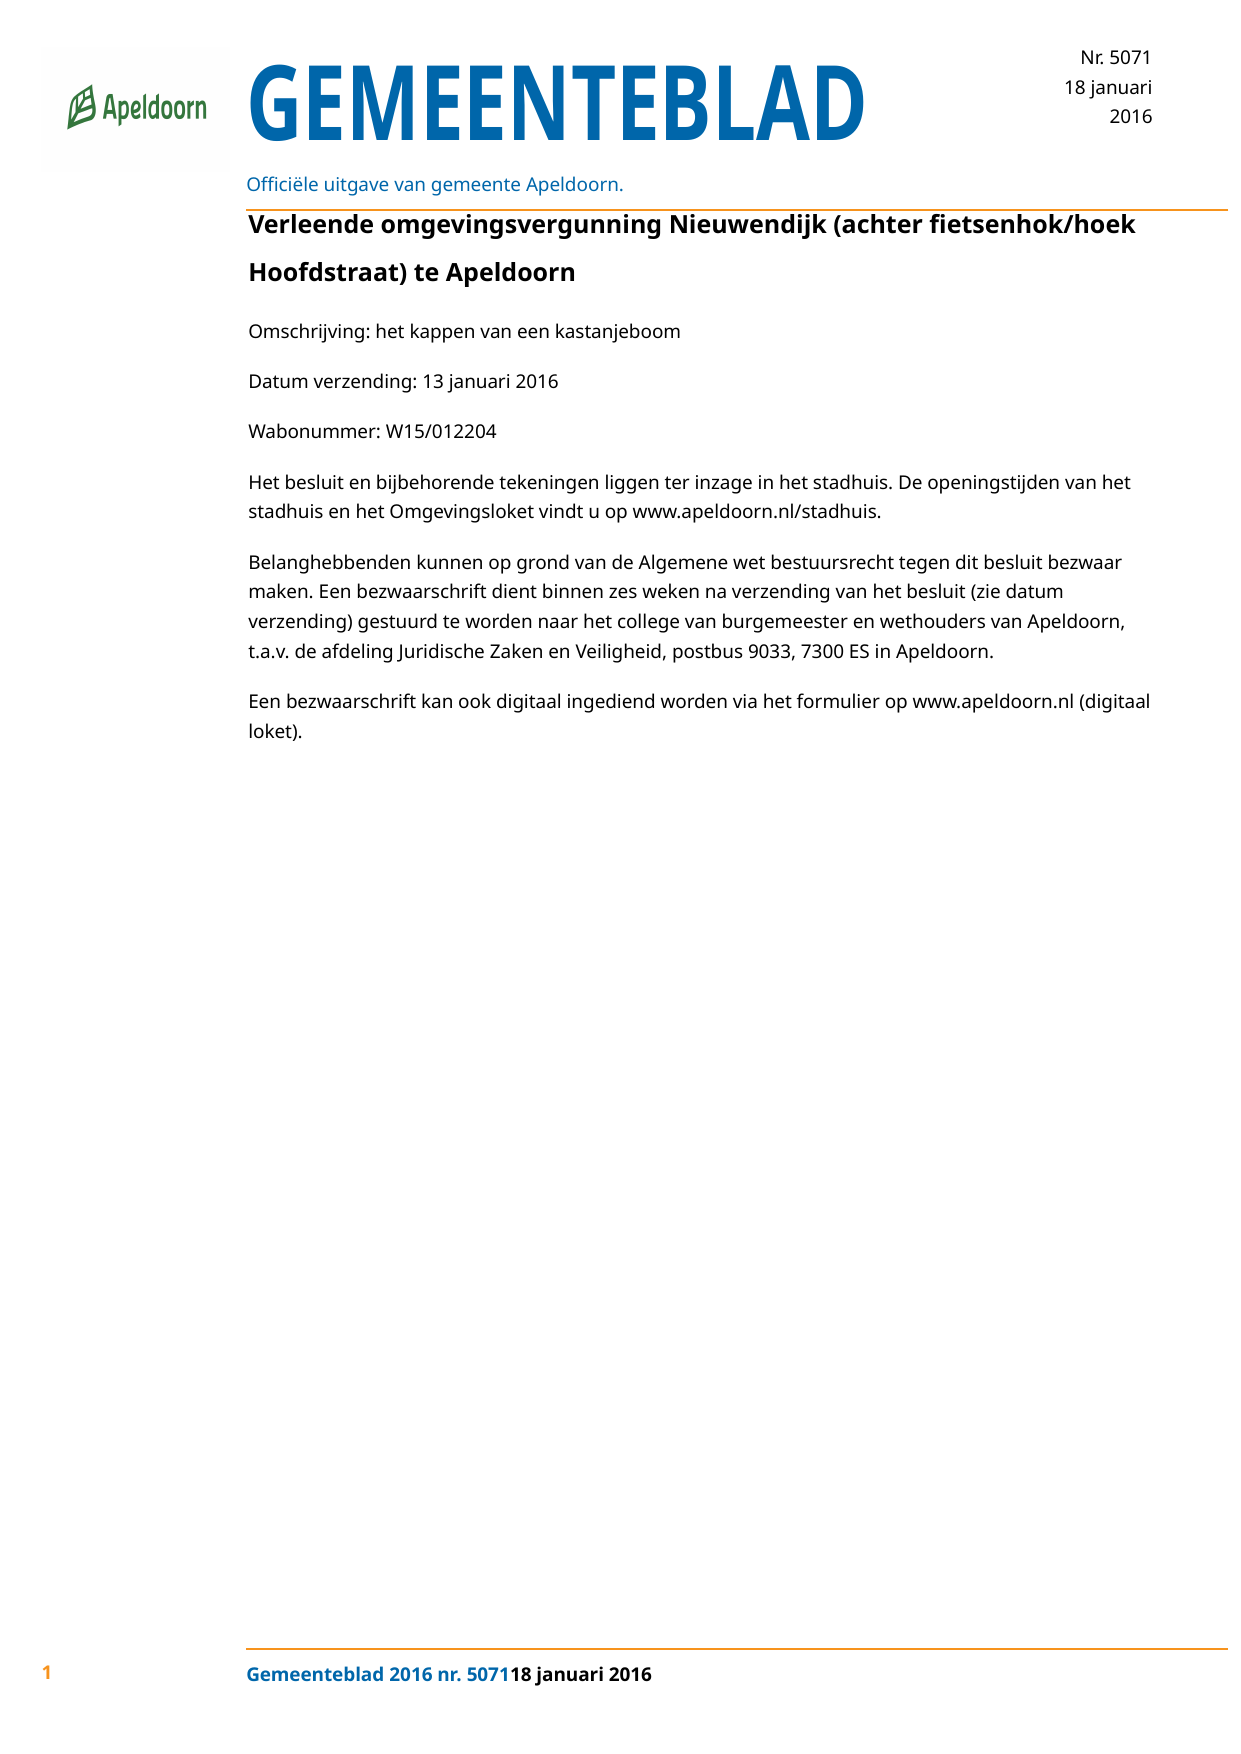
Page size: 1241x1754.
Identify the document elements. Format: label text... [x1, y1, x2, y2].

text Belanghebbenden kunnen op grond van de Algemene wet bestuursrecht tegen dit besluit bezwaar maken. Een bezwaarschrift dient binnen zes weken na verzending van het besluit (zie datum verzending) gestuurd te worden naar het college van burgemeester en wethouders van Apeldoorn, t.a.v. de afdeling Juridische Zaken en Veiligheid, postbus 9033, 7300 ES in Apeldoorn. [248, 549, 1152, 664]
picture [41, 47, 231, 172]
text Verleende omgevingsvergunning Nieuwendijk (achter fietsenhok/hoek Hoofdstraat) te Apeldoorn [248, 211, 1152, 288]
text Wabonummer: W15/012204 [248, 419, 1152, 444]
text Een bezwaarschrift kan ook digitaal ingediend worden via het formulier op www.apeldoorn.nl (digitaal loket). [248, 688, 1152, 744]
text Datum verzending: 13 januari 2016 [248, 368, 1152, 394]
text Omschrijving: het kappen van een kastanjeboom [248, 318, 1152, 344]
text Het besluit en bijbehorende tekeningen liggen ter inzage in het stadhuis. De openingstijden van het stadhuis en het Omgevingsloket vindt u op www.apeldoorn.nl/stadhuis. [248, 469, 1152, 524]
